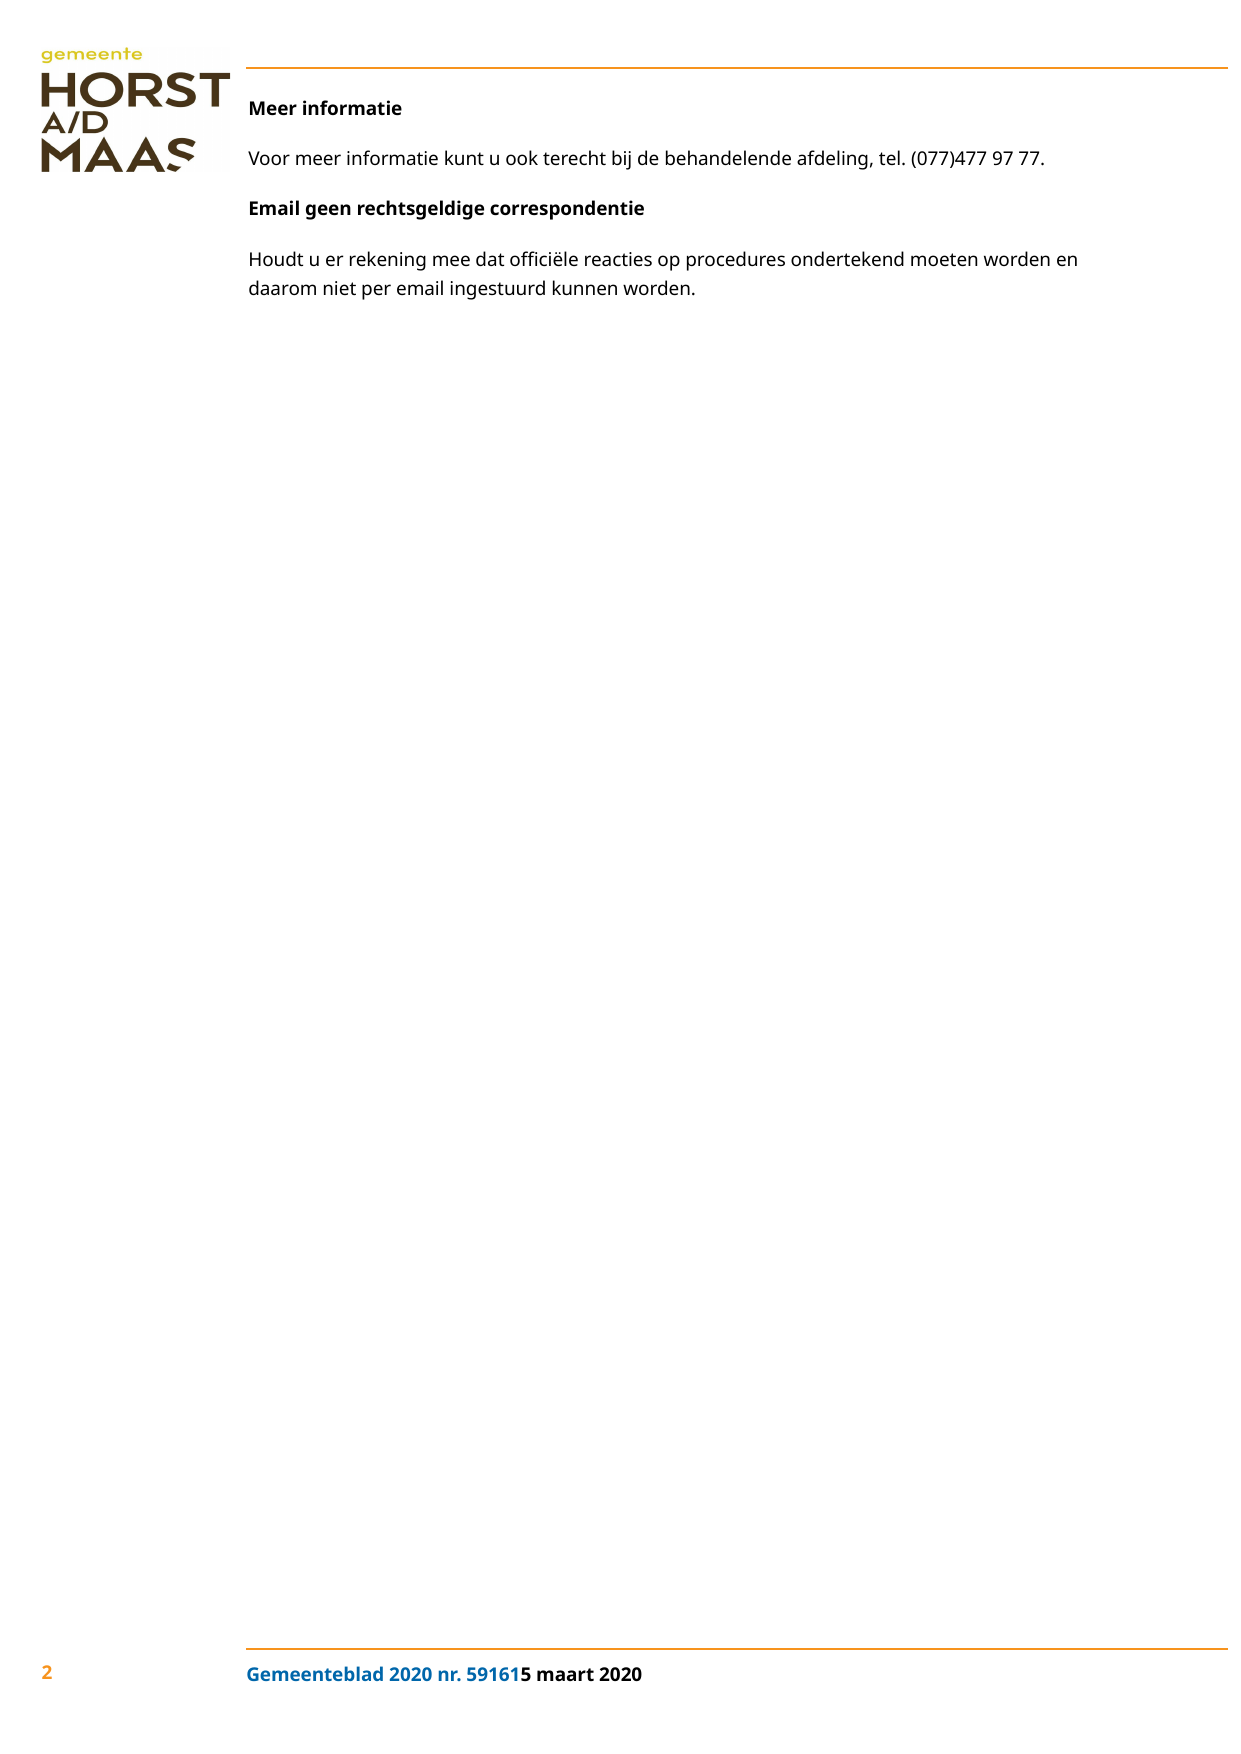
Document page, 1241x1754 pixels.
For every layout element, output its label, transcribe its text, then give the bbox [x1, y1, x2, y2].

text Email geen rechtsgeldige correspondentie [248, 196, 1152, 221]
text Houdt u er rekening mee dat officiële reacties op procedures ondertekend moeten worden en daarom niet per email ingestuurd kunnen worden. [248, 246, 1152, 301]
picture [41, 47, 231, 172]
text Voor meer informatie kunt u ook terecht bij de behandelende afdeling, tel. (077)477 97 77. [248, 145, 1152, 171]
text Meer informatie [248, 95, 1152, 121]
